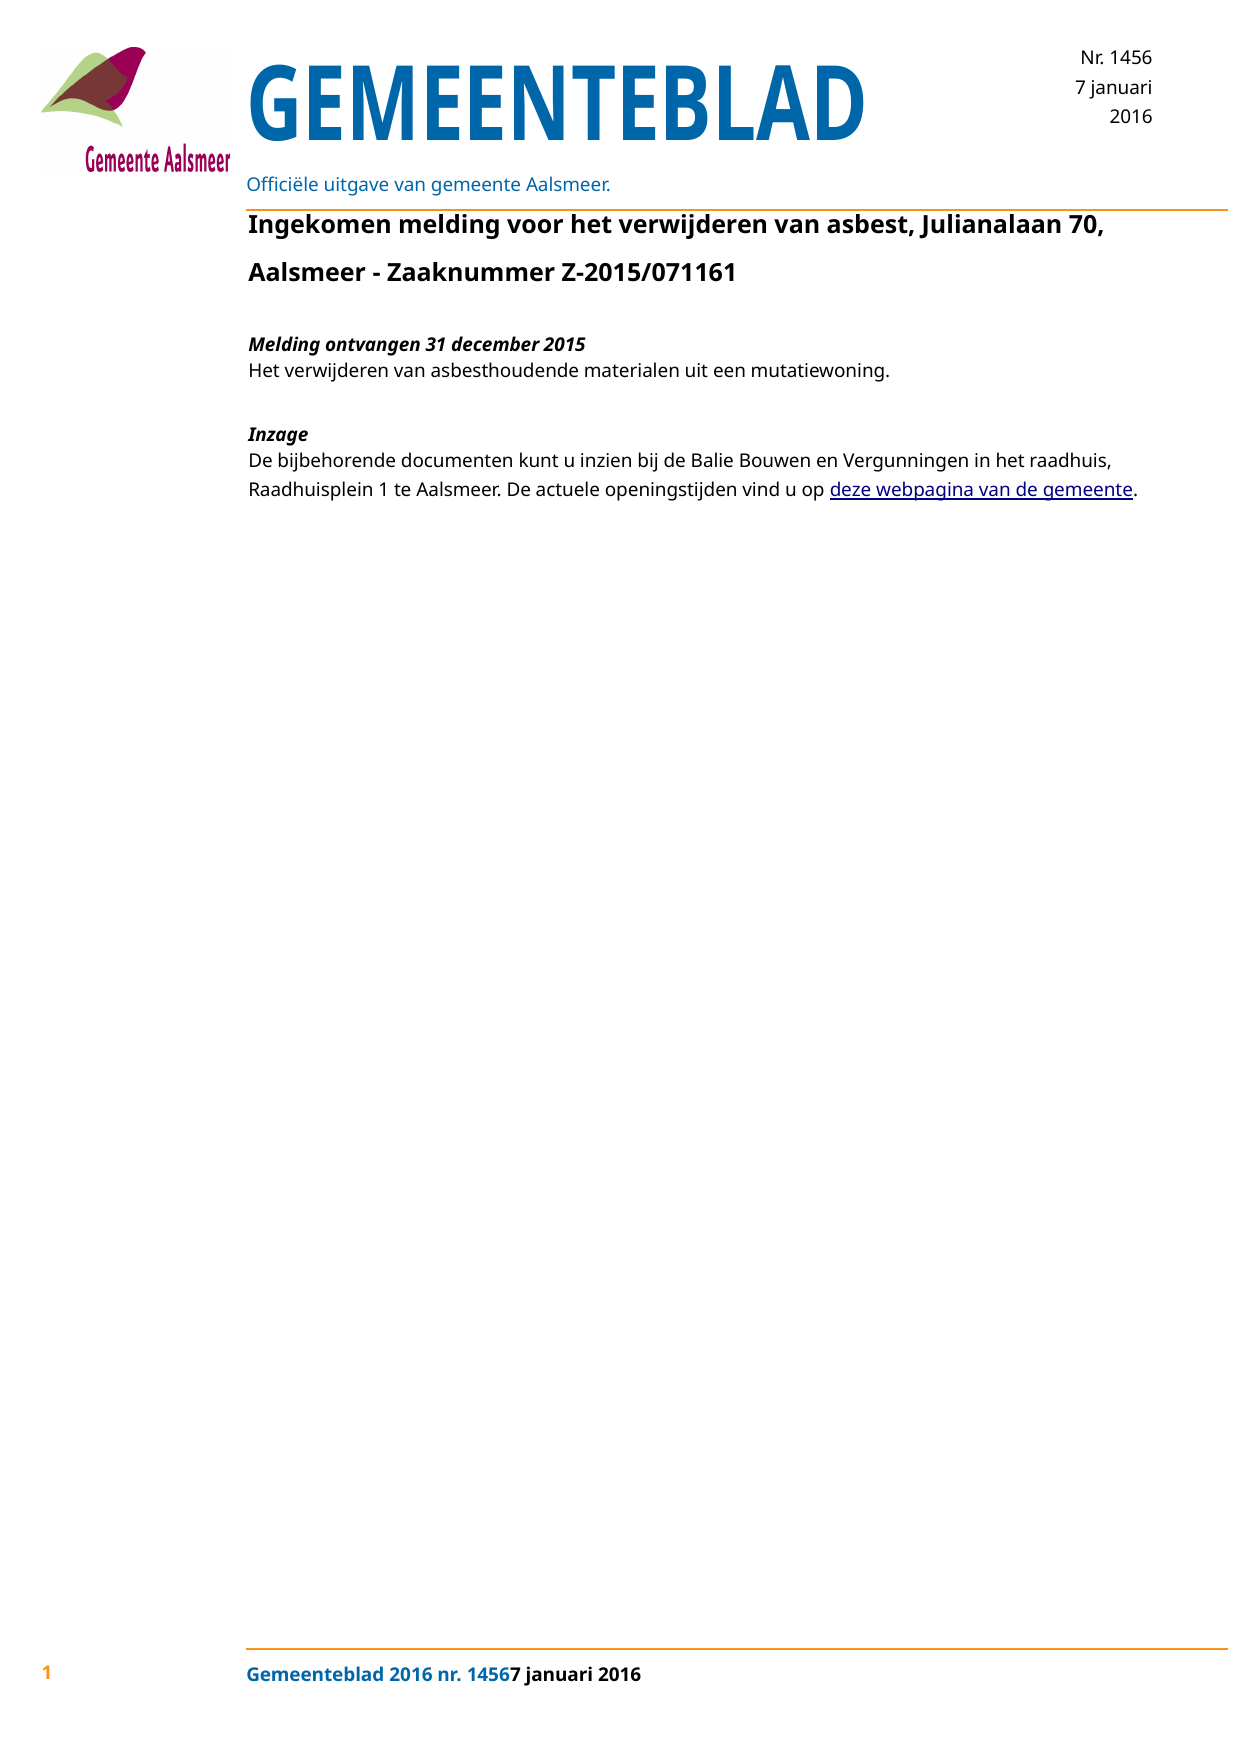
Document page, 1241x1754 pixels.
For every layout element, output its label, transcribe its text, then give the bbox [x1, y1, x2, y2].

picture [41, 47, 231, 172]
text Het verwijderen van asbesthoudende materialen uit een mutatiewoning. [248, 357, 1152, 383]
text Melding ontvangen 31 december 2015 [248, 331, 1152, 357]
text De bijbehorende documenten kunt u inzien bij de Balie Bouwen en Vergunningen in het raadhuis, Raadhuisplein 1 te Aalsmeer. De actuele openingstijden vind u op deze webpagina van de gemeente. [248, 447, 1152, 502]
text Ingekomen melding voor het verwijderen van asbest, Julianalaan 70, Aalsmeer - Zaaknummer Z-2015/071161 [248, 211, 1152, 288]
text Inzage [248, 421, 1152, 447]
